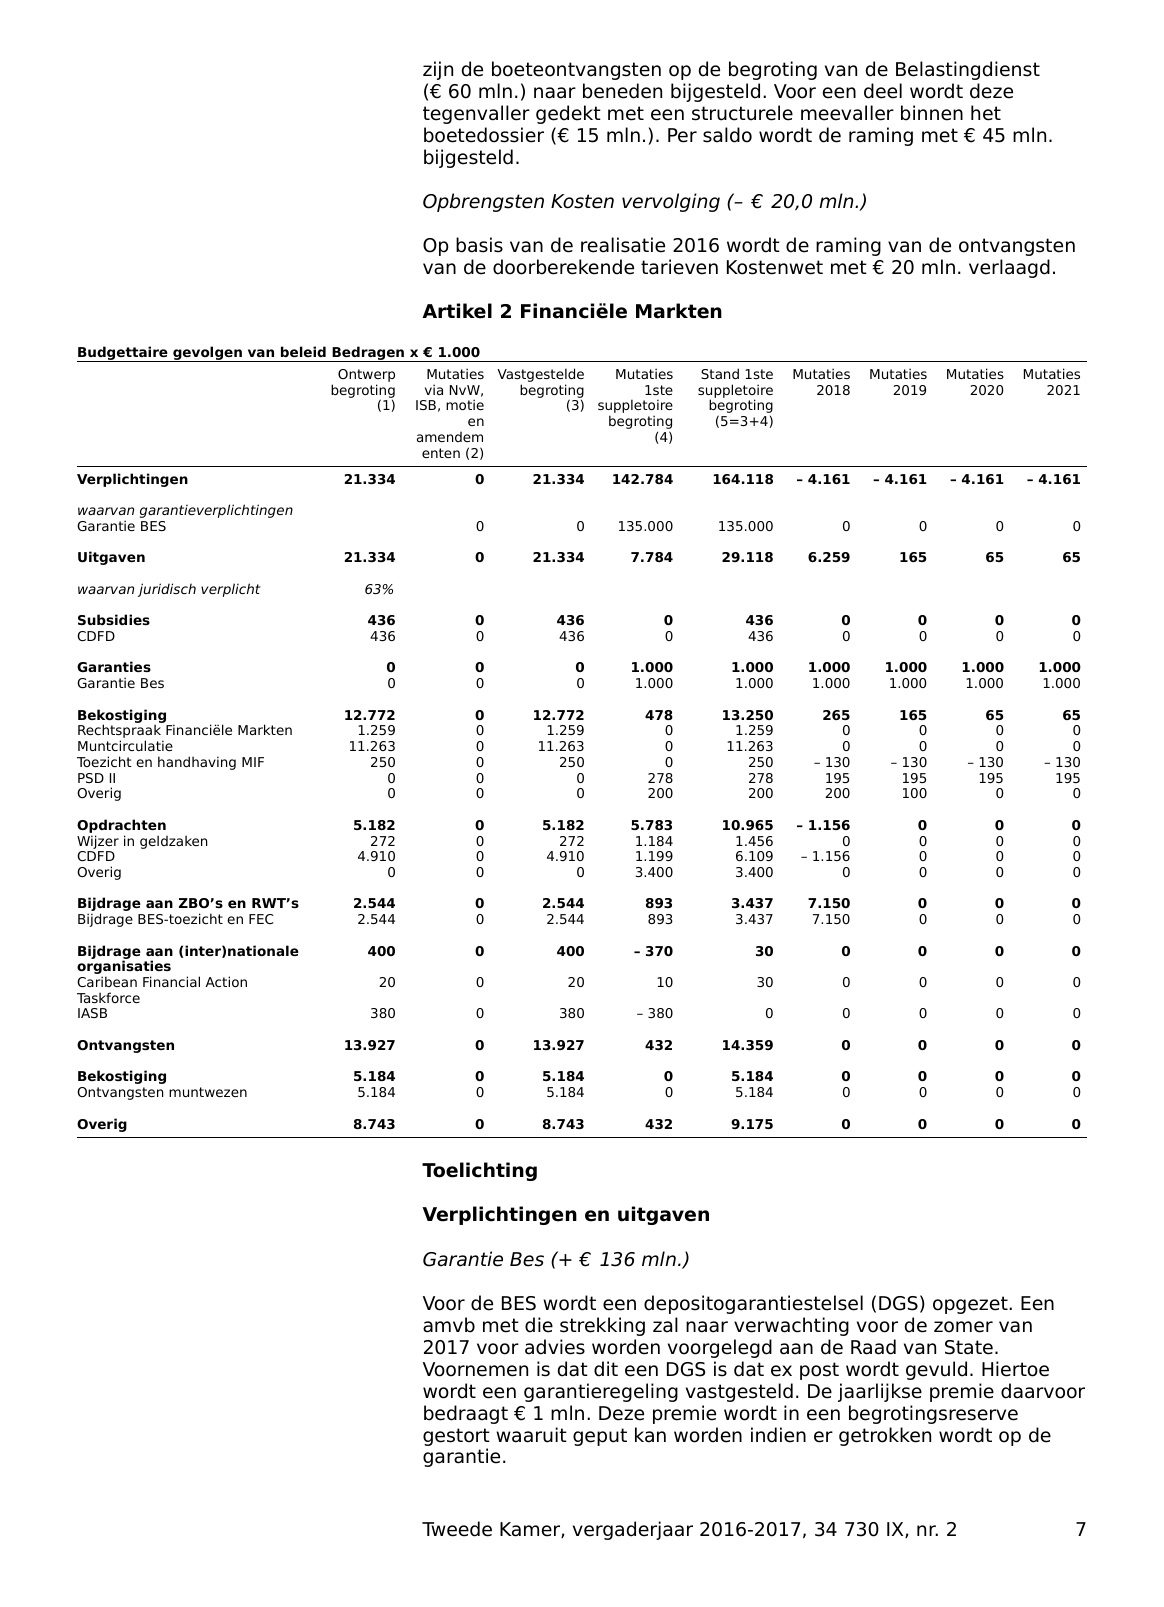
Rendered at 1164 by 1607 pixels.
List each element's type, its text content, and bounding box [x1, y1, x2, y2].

table_cell 0 [933, 912, 1010, 928]
table_cell 380 [490, 1006, 591, 1022]
table_cell 0 [490, 786, 591, 802]
table_cell [780, 598, 856, 613]
table_cell – 1.156 [780, 818, 856, 833]
table_cell 0 [301, 770, 402, 786]
table_cell 0 [856, 865, 933, 881]
table_cell [301, 881, 402, 896]
table_cell [933, 503, 1010, 519]
table_cell [933, 582, 1010, 597]
table_cell 250 [679, 755, 779, 770]
table_cell 380 [301, 1006, 402, 1022]
table_cell 0 [402, 660, 490, 676]
table_cell 436 [679, 613, 779, 629]
table_cell 65 [933, 708, 1010, 723]
table_cell [679, 1054, 779, 1069]
table_cell 8.743 [301, 1116, 402, 1137]
table_cell [780, 928, 856, 943]
table_cell – 130 [1010, 755, 1087, 770]
table_cell 0 [402, 1006, 490, 1022]
table_cell 13.927 [490, 1038, 591, 1053]
subtitle Verplichtingen en uitgaven [422, 1204, 1087, 1226]
table_cell 7.150 [780, 912, 856, 928]
table_cell [77, 362, 301, 466]
table_cell [591, 598, 679, 613]
table_cell Bekostiging [77, 1069, 301, 1085]
table_cell 30 [679, 975, 779, 1006]
table_cell CDFD [77, 629, 301, 644]
table_cell [77, 928, 301, 943]
table_cell 1.000 [1010, 676, 1087, 692]
table_cell 0 [780, 1038, 856, 1053]
text zijn de boeteontvangsten op de begroting van de Belastingdienst (€ 60 mln.) naar beneden bijgesteld. Voor een deel wordt deze tegenvaller gedekt met een structurele meevaller binnen het boetedossier (€ 15 mln.). Per saldo wordt de raming met € 45 mln. bijgesteld. [422, 59, 1087, 169]
table_cell 0 [856, 629, 933, 644]
table_cell 195 [856, 770, 933, 786]
table_cell 0 [402, 755, 490, 770]
table_cell 0 [856, 818, 933, 833]
table_cell 0 [301, 660, 402, 676]
table_cell CDFD [77, 849, 301, 865]
table_cell waarvan garantieverplichtingen [77, 503, 301, 519]
table_cell [301, 519, 402, 534]
table_cell – 4.161 [780, 467, 856, 487]
table_cell 0 [780, 1006, 856, 1022]
table_cell [856, 487, 933, 503]
subtitle Artikel 2 Financiële Markten [422, 301, 1087, 323]
table_cell 436 [490, 629, 591, 644]
table_cell 265 [780, 708, 856, 723]
table_cell 436 [490, 613, 591, 629]
table_cell [856, 598, 933, 613]
table_cell 5.182 [490, 818, 591, 833]
table_cell 195 [933, 770, 1010, 786]
table_cell 278 [591, 770, 679, 786]
table_cell 3.400 [591, 865, 679, 881]
table_cell 0 [1010, 896, 1087, 912]
table_cell 0 [856, 739, 933, 755]
table_cell [780, 535, 856, 550]
table_cell 200 [780, 786, 856, 802]
table_cell 0 [402, 944, 490, 975]
table_cell 1.456 [679, 833, 779, 849]
table_cell 0 [933, 865, 1010, 881]
table_cell [402, 928, 490, 943]
table_cell [1010, 566, 1087, 582]
table_cell 0 [1010, 833, 1087, 849]
table_cell [77, 598, 301, 613]
table_cell [933, 566, 1010, 582]
table_cell [402, 1022, 490, 1038]
table_cell [402, 535, 490, 550]
table_cell Subsidies [77, 613, 301, 629]
table_cell Mutaties via NvW, ISB, motie en amendementen (2) [402, 362, 490, 466]
table_cell 5.184 [490, 1069, 591, 1085]
table_cell [301, 802, 402, 818]
table_cell 0 [856, 1006, 933, 1022]
table_cell Vastgestelde begroting (3) [490, 362, 591, 466]
table_cell 0 [1010, 629, 1087, 644]
table_cell [591, 535, 679, 550]
table_cell 0 [1010, 1006, 1087, 1022]
text Voor de BES wordt een depositogarantiestelsel (DGS) opgezet. Een amvb met die strekking zal naar verwachting voor de zomer van 2017 voor advies worden voorgelegd aan de Raad van State. Voornemen is dat dit een DGS is dat ex post wordt gevuld. Hiertoe wordt een garantieregeling vastgesteld. De jaarlijkse premie daarvoor bedraagt € 1 mln. Deze premie wordt in een begrotingsreserve gestort waaruit geput kan worden indien er getrokken wordt op de garantie. [422, 1293, 1087, 1468]
table_cell 2.544 [301, 912, 402, 928]
table_cell Ontwerp begroting (1) [301, 362, 402, 466]
table_cell 6.109 [679, 849, 779, 865]
table_cell 0 [1010, 723, 1087, 739]
table_cell [1010, 1054, 1087, 1069]
table_cell Garantie Bes [77, 676, 301, 692]
table_cell 9.175 [679, 1116, 779, 1137]
table_cell 0 [402, 723, 490, 739]
table_cell 0 [933, 1085, 1010, 1101]
table_cell [856, 881, 933, 896]
table_cell Bijdrage BES-toezicht en FEC [77, 912, 301, 928]
table_cell 400 [490, 944, 591, 975]
table_cell 0 [1010, 944, 1087, 975]
table_cell Mutaties 2020 [933, 362, 1010, 466]
table_cell 0 [402, 975, 490, 1006]
table_cell 21.334 [490, 550, 591, 566]
table_cell Overig [77, 786, 301, 802]
table_cell 10 [591, 975, 679, 1006]
table_cell [77, 535, 301, 550]
table_cell 0 [402, 896, 490, 912]
table_cell 0 [490, 519, 591, 534]
table_cell 65 [1010, 708, 1087, 723]
table_cell 0 [1010, 739, 1087, 755]
table_cell 200 [591, 786, 679, 802]
table_cell 11.263 [679, 739, 779, 755]
table_cell [856, 928, 933, 943]
table_cell 2.544 [301, 896, 402, 912]
table_cell [933, 881, 1010, 896]
table_cell [301, 1101, 402, 1116]
table_cell 0 [933, 944, 1010, 975]
table_cell 0 [591, 1069, 679, 1085]
table_cell Garanties [77, 660, 301, 676]
table_cell [77, 881, 301, 896]
table_cell 0 [1010, 786, 1087, 802]
table_cell Toezicht en handhaving MIF [77, 755, 301, 770]
table_cell 0 [402, 629, 490, 644]
table_cell 0 [933, 896, 1010, 912]
table_cell [402, 582, 490, 597]
table_cell 0 [933, 1069, 1010, 1085]
table_cell 11.263 [301, 739, 402, 755]
table_cell 1.000 [679, 660, 779, 676]
table_cell Uitgaven [77, 550, 301, 566]
table_cell [402, 692, 490, 707]
table_cell 0 [402, 708, 490, 723]
table_cell [780, 645, 856, 660]
table_cell 20 [490, 975, 591, 1006]
table_cell 0 [1010, 519, 1087, 534]
table_cell 0 [1010, 975, 1087, 1006]
table_cell [490, 582, 591, 597]
table_cell 0 [856, 1069, 933, 1085]
table_cell [402, 487, 490, 503]
table_cell 250 [490, 755, 591, 770]
table_cell [301, 1054, 402, 1069]
table_cell [679, 645, 779, 660]
table_cell 893 [591, 896, 679, 912]
table_cell 5.783 [591, 818, 679, 833]
table_cell Bijdrage aan (inter)nationale organisaties [77, 944, 301, 975]
table_cell [933, 598, 1010, 613]
table_cell [933, 1054, 1010, 1069]
table_cell [679, 802, 779, 818]
table_cell 272 [301, 833, 402, 849]
table_cell 29.118 [679, 550, 779, 566]
table_cell 0 [933, 739, 1010, 755]
table_cell [933, 928, 1010, 943]
table_cell [402, 802, 490, 818]
table_cell 14.359 [679, 1038, 779, 1053]
table_cell 1.259 [301, 723, 402, 739]
table_cell 0 [591, 1085, 679, 1101]
table_cell [490, 535, 591, 550]
table_cell 0 [591, 755, 679, 770]
table_cell 165 [856, 550, 933, 566]
table_cell Verplichtingen [77, 467, 301, 487]
table_cell [856, 1054, 933, 1069]
table_cell 0 [591, 723, 679, 739]
table_cell 0 [1010, 818, 1087, 833]
table_cell [490, 598, 591, 613]
table_cell 478 [591, 708, 679, 723]
table_cell 200 [679, 786, 779, 802]
table_cell 0 [933, 975, 1010, 1006]
table_cell – 4.161 [1010, 467, 1087, 487]
table_cell [402, 1054, 490, 1069]
table_cell 0 [933, 723, 1010, 739]
table_cell 0 [933, 833, 1010, 849]
table_cell 13.250 [679, 708, 779, 723]
table_cell 0 [933, 818, 1010, 833]
table_cell 5.182 [301, 818, 402, 833]
table_cell 11.263 [490, 739, 591, 755]
table_cell 0 [856, 1038, 933, 1053]
table_cell 0 [1010, 912, 1087, 928]
table_cell [591, 928, 679, 943]
table_cell [301, 692, 402, 707]
table_cell [490, 928, 591, 943]
table_cell [933, 1101, 1010, 1116]
table_cell [77, 1054, 301, 1069]
table_cell [679, 566, 779, 582]
table_cell [402, 566, 490, 582]
table_cell 3.400 [679, 865, 779, 881]
table_cell 0 [591, 739, 679, 755]
table_cell 1.259 [679, 723, 779, 739]
table_cell [1010, 582, 1087, 597]
table_cell 0 [591, 613, 679, 629]
table_cell 2.544 [490, 912, 591, 928]
table_cell 0 [780, 739, 856, 755]
table_cell 135.000 [679, 519, 779, 534]
table_cell 0 [933, 629, 1010, 644]
table_cell 0 [402, 739, 490, 755]
table_cell 1.000 [591, 660, 679, 676]
table_cell [77, 692, 301, 707]
table_cell Bijdrage aan ZBO’s en RWT’s [77, 896, 301, 912]
table_cell 1.000 [780, 660, 856, 676]
table_cell 5.184 [679, 1069, 779, 1085]
table_cell [1010, 881, 1087, 896]
table_cell 272 [490, 833, 591, 849]
table_cell Mutaties 2019 [856, 362, 933, 466]
table_cell [856, 535, 933, 550]
table_cell 13.927 [301, 1038, 402, 1053]
table_cell [933, 487, 1010, 503]
table_cell [591, 582, 679, 597]
table_cell [591, 645, 679, 660]
table_cell 0 [856, 975, 933, 1006]
table_cell 0 [856, 944, 933, 975]
table_cell 0 [1010, 1038, 1087, 1053]
table_cell [679, 487, 779, 503]
table_cell 0 [780, 629, 856, 644]
table_cell 0 [1010, 849, 1087, 865]
table_cell 0 [780, 865, 856, 881]
table_cell [77, 802, 301, 818]
table_cell [780, 582, 856, 597]
table_cell 135.000 [591, 519, 679, 534]
subtitle Toelichting [422, 1160, 1087, 1182]
table_cell [780, 1022, 856, 1038]
table_cell [856, 566, 933, 582]
table_cell Stand 1ste suppletoire begroting (5=3+4) [679, 362, 779, 466]
table_cell Overig [77, 1116, 301, 1137]
table_cell 0 [1010, 613, 1087, 629]
table_cell Wijzer in geldzaken [77, 833, 301, 849]
table_cell [1010, 1022, 1087, 1038]
table_cell 400 [301, 944, 402, 975]
table_cell 6.259 [780, 550, 856, 566]
table_cell 893 [591, 912, 679, 928]
table_cell 0 [780, 833, 856, 849]
table_cell [591, 692, 679, 707]
table_cell 0 [402, 519, 490, 534]
subtitle Opbrengsten Kosten vervolging (– € 20,0 mln.) [422, 191, 1087, 213]
table_cell 0 [780, 975, 856, 1006]
table_cell 5.184 [301, 1069, 402, 1085]
table_cell 0 [402, 770, 490, 786]
table_cell Opdrachten [77, 818, 301, 833]
table_cell 0 [856, 912, 933, 928]
table_cell [933, 802, 1010, 818]
table_cell [490, 487, 591, 503]
table_cell 0 [780, 519, 856, 534]
table_cell [1010, 645, 1087, 660]
table_cell Ontvangsten muntwezen [77, 1085, 301, 1101]
table_cell [679, 582, 779, 597]
table_cell 0 [679, 1006, 779, 1022]
table_cell 0 [490, 676, 591, 692]
table_cell 1.184 [591, 833, 679, 849]
table_cell 63% [301, 582, 402, 597]
table_cell 0 [301, 676, 402, 692]
table_cell Mutaties 2018 [780, 362, 856, 466]
table_cell [591, 566, 679, 582]
table_cell 0 [402, 786, 490, 802]
table_cell 0 [856, 896, 933, 912]
table_cell – 1.156 [780, 849, 856, 865]
table_cell 0 [856, 519, 933, 534]
table_cell 3.437 [679, 896, 779, 912]
table_cell [856, 1022, 933, 1038]
table_cell [856, 692, 933, 707]
table_cell [301, 645, 402, 660]
table_cell 4.910 [490, 849, 591, 865]
table_cell 0 [402, 833, 490, 849]
table_cell 3.437 [679, 912, 779, 928]
table_cell [490, 645, 591, 660]
table_cell [1010, 487, 1087, 503]
table_cell 0 [402, 467, 490, 487]
table_cell 0 [933, 786, 1010, 802]
table_cell [301, 1022, 402, 1038]
table_cell [591, 1022, 679, 1038]
table_cell 0 [856, 1116, 933, 1137]
table_cell 0 [780, 1069, 856, 1085]
table_cell 1.000 [1010, 660, 1087, 676]
table_cell [780, 487, 856, 503]
table_cell 0 [490, 660, 591, 676]
table_cell 1.000 [591, 676, 679, 692]
table_cell – 370 [591, 944, 679, 975]
table_cell 1.000 [856, 676, 933, 692]
table_cell 5.184 [301, 1085, 402, 1101]
table_cell 0 [780, 613, 856, 629]
table_cell [77, 487, 301, 503]
table_cell 5.184 [679, 1085, 779, 1101]
table_cell [856, 1101, 933, 1116]
table_cell 1.000 [780, 676, 856, 692]
table_cell [856, 582, 933, 597]
table_cell 195 [780, 770, 856, 786]
table_cell 0 [402, 613, 490, 629]
table_cell [301, 535, 402, 550]
table_header Budgettaire gevolgen van beleid Bedragen x € 1.000 [77, 345, 1087, 361]
table_cell [1010, 802, 1087, 818]
table_cell Caribean Financial Action Taskforce [77, 975, 301, 1006]
table_cell 0 [402, 550, 490, 566]
table_cell 250 [301, 755, 402, 770]
table_cell 0 [780, 1116, 856, 1137]
table_cell [856, 645, 933, 660]
table_cell 7.784 [591, 550, 679, 566]
table_cell [591, 503, 679, 519]
table_cell – 130 [780, 755, 856, 770]
table_cell 436 [679, 629, 779, 644]
table_cell [1010, 692, 1087, 707]
table_cell [301, 487, 402, 503]
table_cell [77, 1022, 301, 1038]
table_cell 1.000 [933, 660, 1010, 676]
table_cell [490, 1054, 591, 1069]
table_cell [402, 503, 490, 519]
table_cell 0 [856, 849, 933, 865]
table_cell [1010, 503, 1087, 519]
table_cell [402, 1101, 490, 1116]
table_cell Ontvangsten [77, 1038, 301, 1053]
table_cell 0 [402, 865, 490, 881]
table_cell IASB [77, 1006, 301, 1022]
table_cell [679, 598, 779, 613]
table_cell 12.772 [490, 708, 591, 723]
table_cell [780, 881, 856, 896]
table_cell 0 [402, 912, 490, 928]
table_cell 195 [1010, 770, 1087, 786]
table_cell – 380 [591, 1006, 679, 1022]
table_cell 0 [856, 723, 933, 739]
table_cell waarvan juridisch verplicht [77, 582, 301, 597]
table_cell 0 [933, 1038, 1010, 1053]
table_cell 0 [301, 786, 402, 802]
table_cell [1010, 928, 1087, 943]
table_cell 7.150 [780, 896, 856, 912]
table_cell 0 [591, 629, 679, 644]
table_cell 30 [679, 944, 779, 975]
table_cell 0 [856, 833, 933, 849]
table_cell [780, 1054, 856, 1069]
table_cell 436 [301, 613, 402, 629]
table_cell 1.000 [856, 660, 933, 676]
table_cell [77, 645, 301, 660]
table_cell 0 [1010, 1069, 1087, 1085]
table_cell 436 [301, 629, 402, 644]
table_cell [591, 487, 679, 503]
table_cell [591, 1101, 679, 1116]
table_cell – 130 [856, 755, 933, 770]
table_cell [490, 1101, 591, 1116]
table_cell [301, 503, 402, 519]
table_cell 0 [490, 865, 591, 881]
table_cell – 4.161 [933, 467, 1010, 487]
table_cell [490, 802, 591, 818]
table_cell [1010, 598, 1087, 613]
table_cell 0 [402, 1085, 490, 1101]
table_cell [780, 802, 856, 818]
table_cell [780, 1101, 856, 1116]
table_cell [591, 802, 679, 818]
table_cell 0 [933, 1006, 1010, 1022]
table_cell 1.199 [591, 849, 679, 865]
table_cell [1010, 535, 1087, 550]
table_cell [679, 692, 779, 707]
table_cell 1.000 [679, 676, 779, 692]
table_cell 4.910 [301, 849, 402, 865]
table_cell 0 [402, 1116, 490, 1137]
table_cell [402, 881, 490, 896]
table_cell [679, 1022, 779, 1038]
table_cell [1010, 1101, 1087, 1116]
table_cell Rechtspraak Financiële Markten [77, 723, 301, 739]
table_cell 142.784 [591, 467, 679, 487]
table_cell 0 [402, 676, 490, 692]
table_cell 100 [856, 786, 933, 802]
table_cell 0 [933, 1116, 1010, 1137]
table_cell Overig [77, 865, 301, 881]
table_cell [490, 881, 591, 896]
table_cell 21.334 [301, 550, 402, 566]
table_cell [679, 535, 779, 550]
table_cell 0 [780, 723, 856, 739]
subtitle Garantie Bes (+ € 136 mln.) [422, 1248, 1087, 1270]
table_cell 0 [402, 1069, 490, 1085]
table_cell 0 [1010, 1116, 1087, 1137]
table_cell [933, 645, 1010, 660]
table_cell [490, 1022, 591, 1038]
table_cell [679, 881, 779, 896]
table_cell [679, 503, 779, 519]
table_cell Mutaties 2021 [1010, 362, 1087, 466]
table_cell 0 [402, 1038, 490, 1053]
table_cell [77, 1101, 301, 1116]
table_cell 432 [591, 1038, 679, 1053]
table_cell 10.965 [679, 818, 779, 833]
table_cell 278 [679, 770, 779, 786]
table_cell [679, 928, 779, 943]
table_cell [933, 535, 1010, 550]
table_cell 2.544 [490, 896, 591, 912]
table_cell Muntcirculatie [77, 739, 301, 755]
table_cell [780, 566, 856, 582]
table_cell 0 [1010, 1085, 1087, 1101]
table_cell 165 [856, 708, 933, 723]
table_cell [780, 692, 856, 707]
table_cell Bekostiging [77, 708, 301, 723]
table_cell [301, 928, 402, 943]
table_cell [591, 881, 679, 896]
table_cell 0 [402, 818, 490, 833]
table_cell [591, 1054, 679, 1069]
table_cell 1.259 [490, 723, 591, 739]
table_cell 0 [490, 770, 591, 786]
table_cell [490, 566, 591, 582]
table_cell [856, 802, 933, 818]
table_cell 0 [780, 1085, 856, 1101]
table_cell [402, 645, 490, 660]
table_cell 0 [1010, 865, 1087, 881]
table_cell [77, 566, 301, 582]
table_cell – 4.161 [856, 467, 933, 487]
table_cell 21.334 [490, 467, 591, 487]
table_cell Garantie BES [77, 519, 301, 534]
table_cell – 130 [933, 755, 1010, 770]
table_cell 5.184 [490, 1085, 591, 1101]
table_cell [301, 598, 402, 613]
table_cell 0 [402, 849, 490, 865]
table_cell [679, 1101, 779, 1116]
table_cell 0 [301, 865, 402, 881]
table_cell 432 [591, 1116, 679, 1137]
table_cell 12.772 [301, 708, 402, 723]
table_cell 65 [933, 550, 1010, 566]
table_cell [490, 692, 591, 707]
table_cell 8.743 [490, 1116, 591, 1137]
table_cell PSD II [77, 770, 301, 786]
table_cell 0 [933, 613, 1010, 629]
table_cell 65 [1010, 550, 1087, 566]
table_cell 0 [856, 1085, 933, 1101]
table_cell 164.118 [679, 467, 779, 487]
table_cell [402, 598, 490, 613]
table_cell 0 [780, 944, 856, 975]
table_cell [933, 1022, 1010, 1038]
table_cell 21.334 [301, 467, 402, 487]
table_cell Mutaties 1ste suppletoire begroting (4) [591, 362, 679, 466]
table_cell [933, 692, 1010, 707]
table_cell 0 [933, 849, 1010, 865]
table_cell 0 [856, 613, 933, 629]
table_cell 0 [933, 519, 1010, 534]
text Op basis van de realisatie 2016 wordt de raming van de ontvangsten van de doorberekende tarieven Kostenwet met € 20 mln. verlaagd. [422, 235, 1087, 279]
table_cell 20 [301, 975, 402, 1006]
table_cell [490, 503, 591, 519]
table_cell [780, 503, 856, 519]
table_cell [856, 503, 933, 519]
table_cell [301, 566, 402, 582]
table_cell 1.000 [933, 676, 1010, 692]
